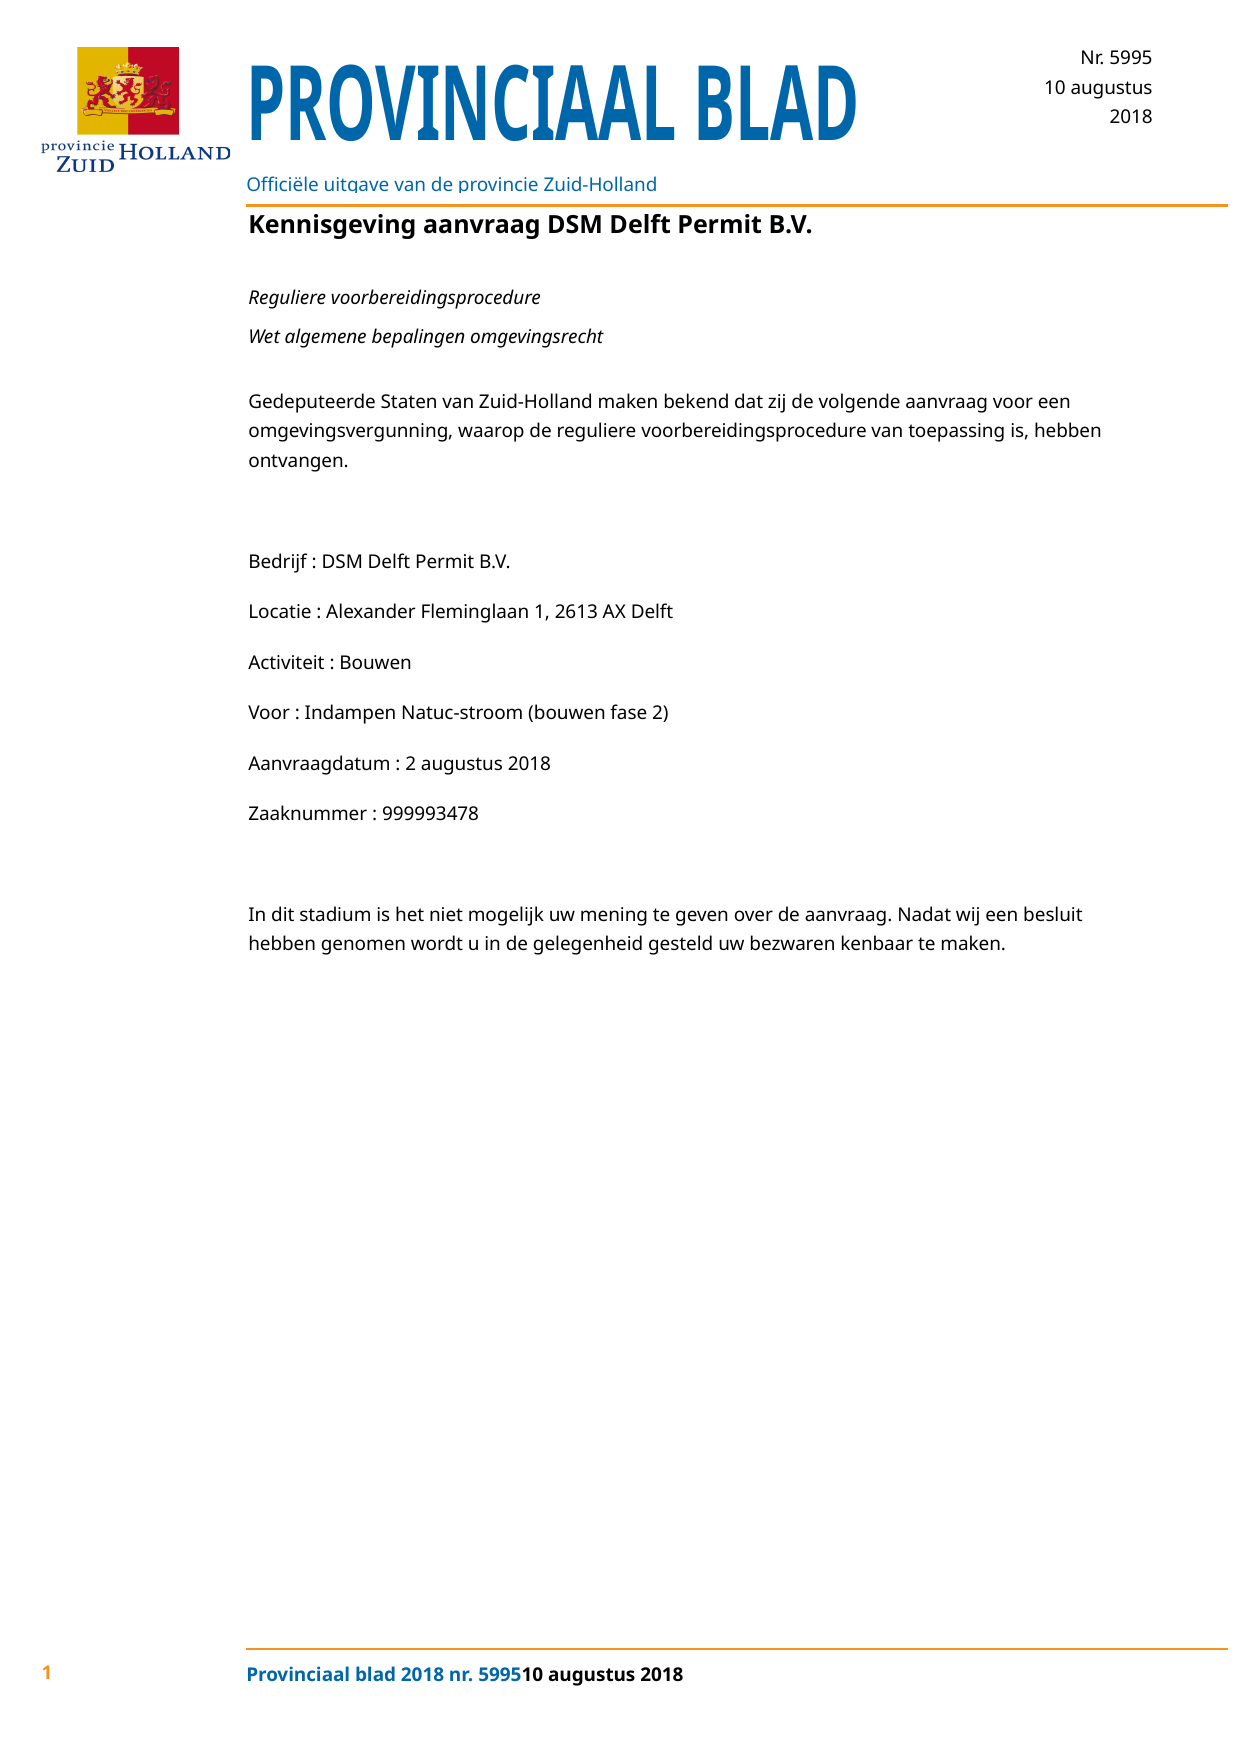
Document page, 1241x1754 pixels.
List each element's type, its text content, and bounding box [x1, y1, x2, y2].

text Locatie : Alexander Fleminglaan 1, 2613 AX Delft [248, 598, 1152, 624]
text Voor : Indampen Natuc-stroom (bouwen fase 2) [248, 699, 1152, 725]
text Activiteit : Bouwen [248, 649, 1152, 675]
text Aanvraagdatum : 2 augustus 2018 [248, 750, 1152, 776]
text Kennisgeving aanvraag DSM Delft Permit B.V. [248, 207, 1152, 241]
text Reguliere voorbereidingsprocedure [248, 284, 1152, 309]
text In dit stadium is het niet mogelijk uw mening te geven over de aanvraag. Nadat wij een besluit hebben genomen wordt u in de gelegenheid gesteld uw bezwaren kenbaar te maken. [248, 901, 1152, 956]
text Gedeputeerde Staten van Zuid-Holland maken bekend dat zij de volgende aanvraag voor een omgevingsvergunning, waarop de reguliere voorbereidingsprocedure van toepassing is, hebben ontvangen. [248, 388, 1152, 473]
text Wet algemene bepalingen omgevingsrecht [248, 323, 1152, 349]
picture [41, 47, 231, 172]
text Bedrijf : DSM Delft Permit B.V. [248, 548, 1152, 574]
text Zaaknummer : 999993478 [248, 800, 1152, 826]
